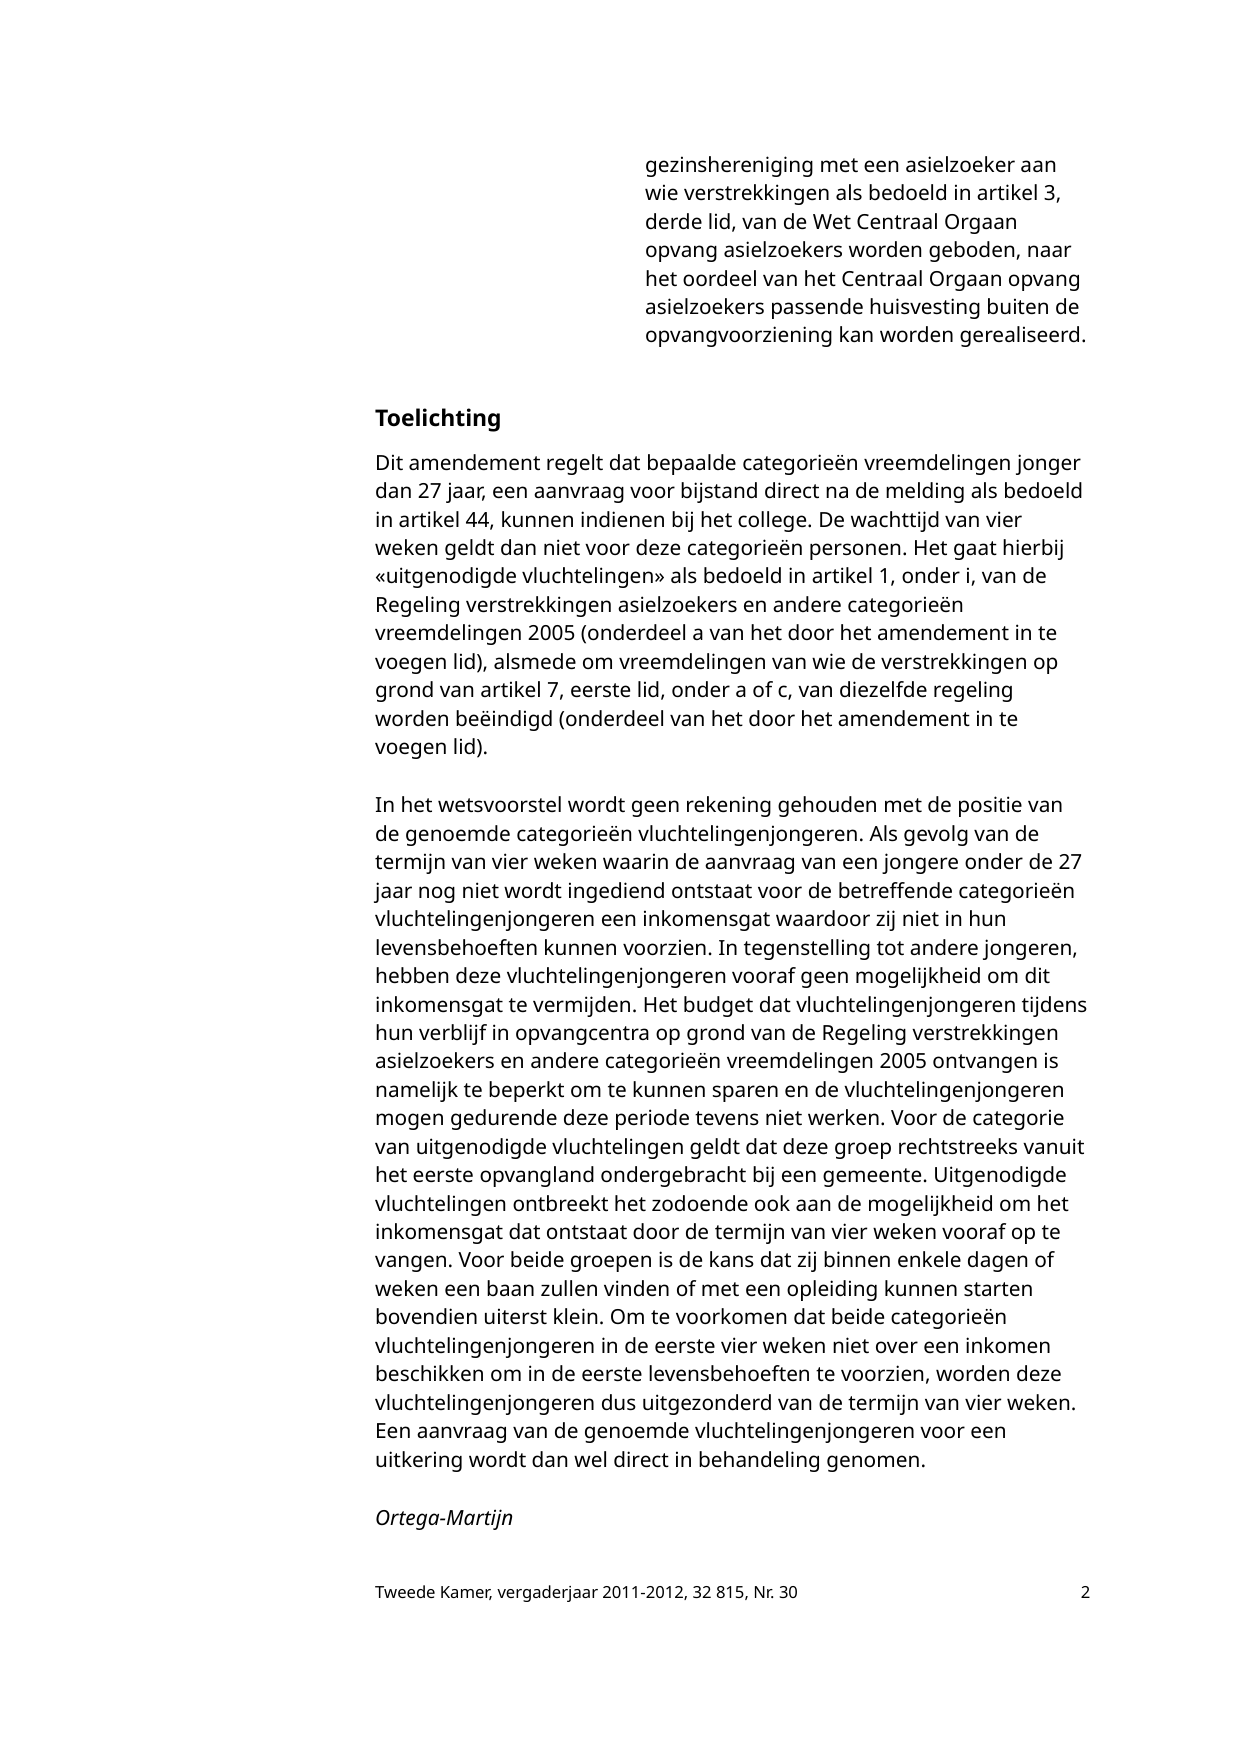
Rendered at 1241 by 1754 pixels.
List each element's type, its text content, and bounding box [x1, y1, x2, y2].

text In het wetsvoorstel wordt geen rekening gehouden met de positie van de genoemde categorieën vluchtelingenjongeren. Als gevolg van de termijn van vier weken waarin de aanvraag van een jongere onder de 27 jaar nog niet wordt ingediend ontstaat voor de betreffende categorieën vluchtelingenjongeren een inkomensgat waardoor zij niet in hun levensbehoeften kunnen voorzien. In tegenstelling tot andere jongeren, hebben deze vluchtelingenjongeren vooraf geen mogelijkheid om dit inkomensgat te vermijden. Het budget dat vluchtelingenjongeren tijdens hun verblijf in opvangcentra op grond van de Regeling verstrekkingen asielzoekers en andere categorieën vreemdelingen 2005 ontvangen is namelijk te beperkt om te kunnen sparen en de vluchtelingenjongeren mogen gedurende deze periode tevens niet werken. Voor de categorie van uitgenodigde vluchtelingen geldt dat deze groep rechtstreeks vanuit het eerste opvangland ondergebracht bij een gemeente. Uitgenodigde vluchtelingen ontbreekt het zodoende ook aan de mogelijkheid om het inkomensgat dat ontstaat door de termijn van vier weken vooraf op te vangen. Voor beide groepen is de kans dat zij binnen enkele dagen of weken een baan zullen vinden of met een opleiding kunnen starten bovendien uiterst klein. Om te voorkomen dat beide categorieën vluchtelingenjongeren in de eerste vier weken niet over een inkomen beschikken om in de eerste levensbehoeften te voorzien, worden deze vluchtelingenjongeren dus uitgezonderd van de termijn van vier weken. Een aanvraag van de genoemde vluchtelingenjongeren voor een uitkering wordt dan wel direct in behandeling genomen. [375, 791, 1090, 1473]
text Dit amendement regelt dat bepaalde categorieën vreemdelingen jonger dan 27 jaar, een aanvraag voor bijstand direct na de melding als bedoeld in artikel 44, kunnen indienen bij het college. De wachttijd van vier weken geldt dan niet voor deze categorieën personen. Het gaat hierbij «uitgenodigde vluchtelingen» als bedoeld in artikel 1, onder i, van de Regeling verstrekkingen asielzoekers en andere categorieën vreemdelingen 2005 (onderdeel a van het door het amendement in te voegen lid), alsmede om vreemdelingen van wie de verstrekkingen op grond van artikel 7, eerste lid, onder a of c, van diezelfde regeling worden beëindigd (onderdeel van het door het amendement in te voegen lid). [375, 448, 1090, 761]
list gezinshereniging met een asielzoeker aan wie verstrekkingen als bedoeld in artikel 3, derde lid, van de Wet Centraal Orgaan opvang asielzoekers worden geboden, naar het oordeel van het Centraal Orgaan opvang asielzoekers passende huisvesting buiten de opvangvoorziening kan worden gerealiseerd. [570, 150, 1090, 349]
text Ortega-Martijn [375, 1503, 1090, 1532]
subtitle Toelichting [375, 402, 1090, 433]
